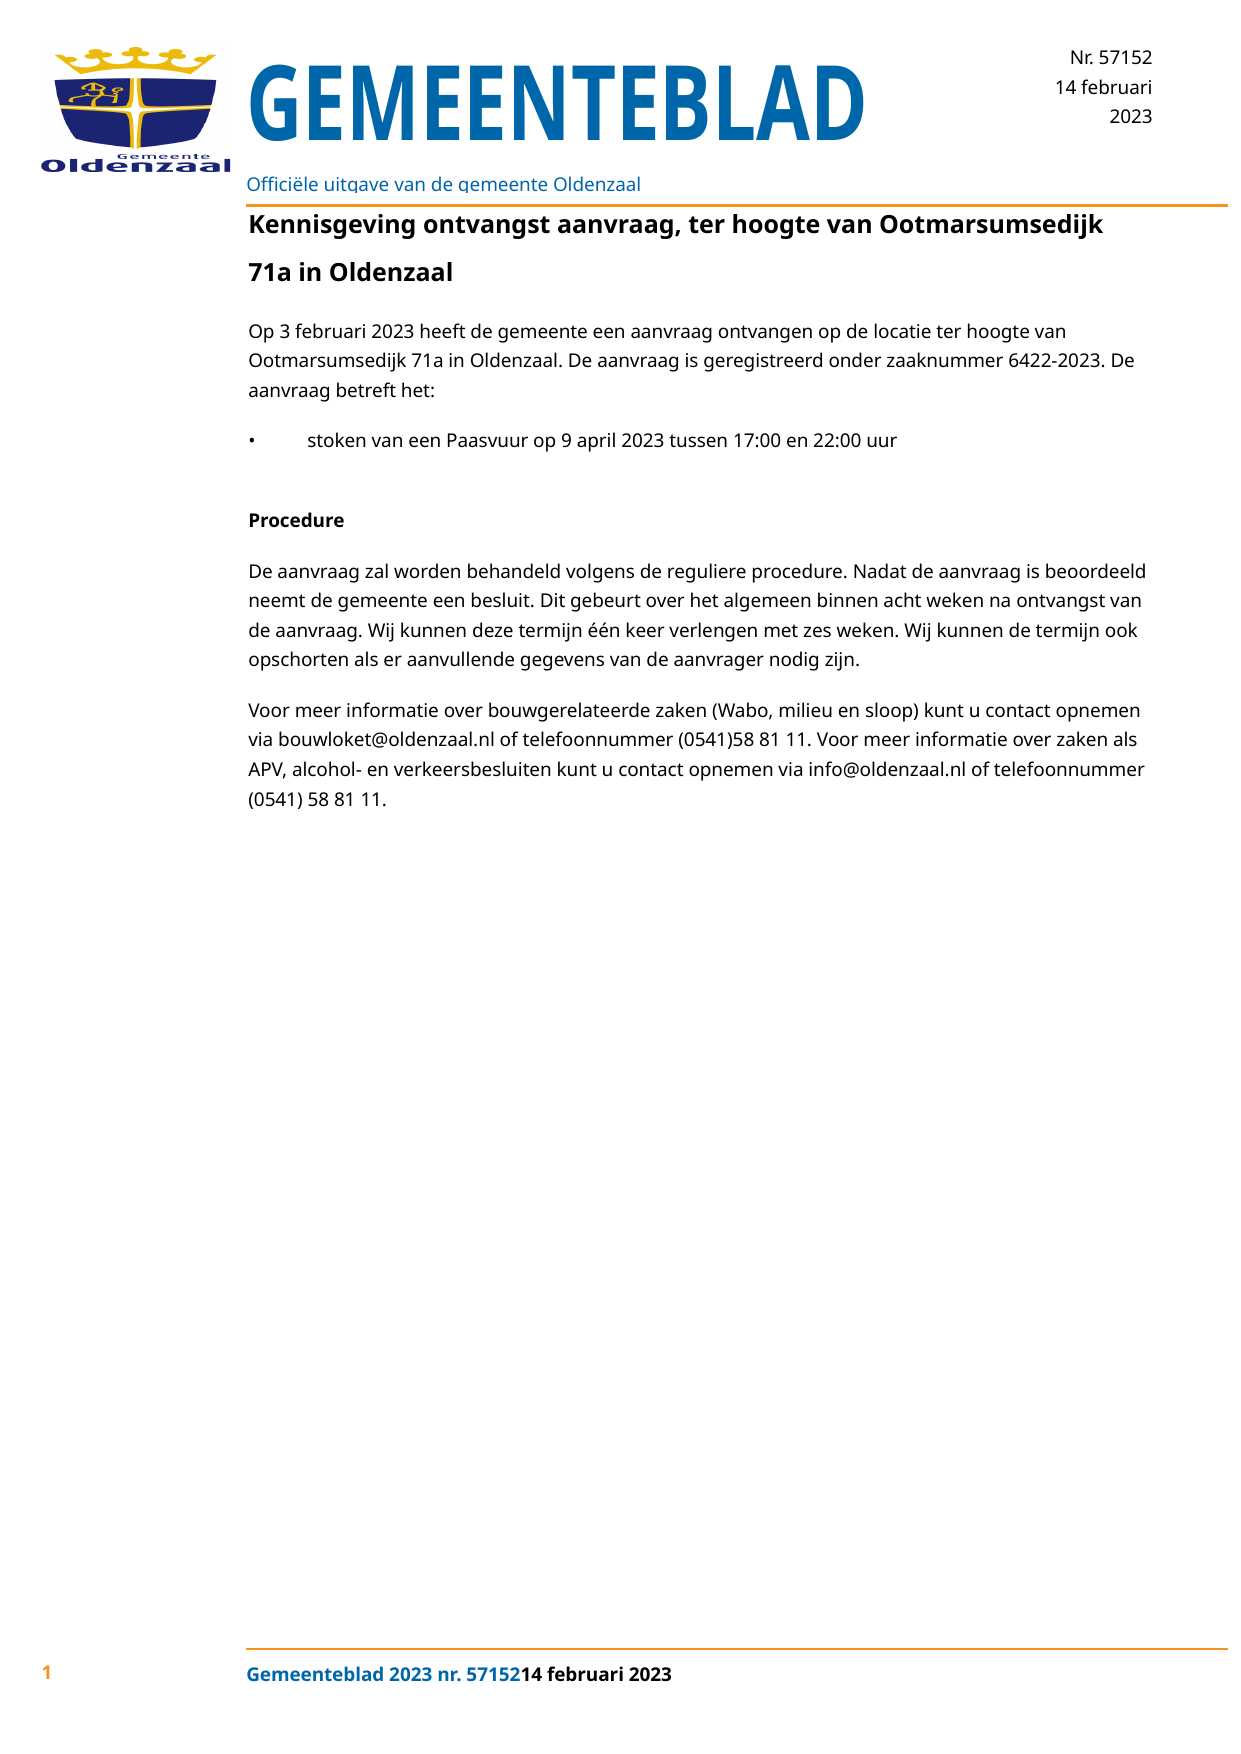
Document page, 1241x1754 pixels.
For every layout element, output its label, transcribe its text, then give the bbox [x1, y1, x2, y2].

text Op 3 februari 2023 heeft de gemeente een aanvraag ontvangen op de locatie ter hoogte van Ootmarsumsedijk 71a in Oldenzaal. De aanvraag is geregistreerd onder zaaknummer 6422-2023. De aanvraag betreft het: [248, 318, 1152, 403]
list stoken van een Paasvuur op 9 april 2023 tussen 17:00 en 22:00 uur [248, 427, 1152, 453]
text Kennisgeving ontvangst aanvraag, ter hoogte van Ootmarsumsedijk 71a in Oldenzaal [248, 207, 1152, 288]
text De aanvraag zal worden behandeld volgens de reguliere procedure. Nadat de aanvraag is beoordeeld neemt de gemeente een besluit. Dit gebeurt over het algemeen binnen acht weken na ontvangst van de aanvraag. Wij kunnen deze termijn één keer verlengen met zes weken. Wij kunnen de termijn ook opschorten als er aanvullende gegevens van de aanvrager nodig zijn. [248, 558, 1152, 672]
text Voor meer informatie over bouwgerelateerde zaken (Wabo, milieu en sloop) kunt u contact opnemen via bouwloket@oldenzaal.nl of telefoonnummer (0541)58 81 11. Voor meer informatie over zaken als APV, alcohol- en verkeersbesluiten kunt u contact opnemen via info@oldenzaal.nl of telefoonnummer (0541) 58 81 11. [248, 697, 1152, 812]
text Procedure [248, 507, 1152, 533]
picture [41, 47, 231, 172]
